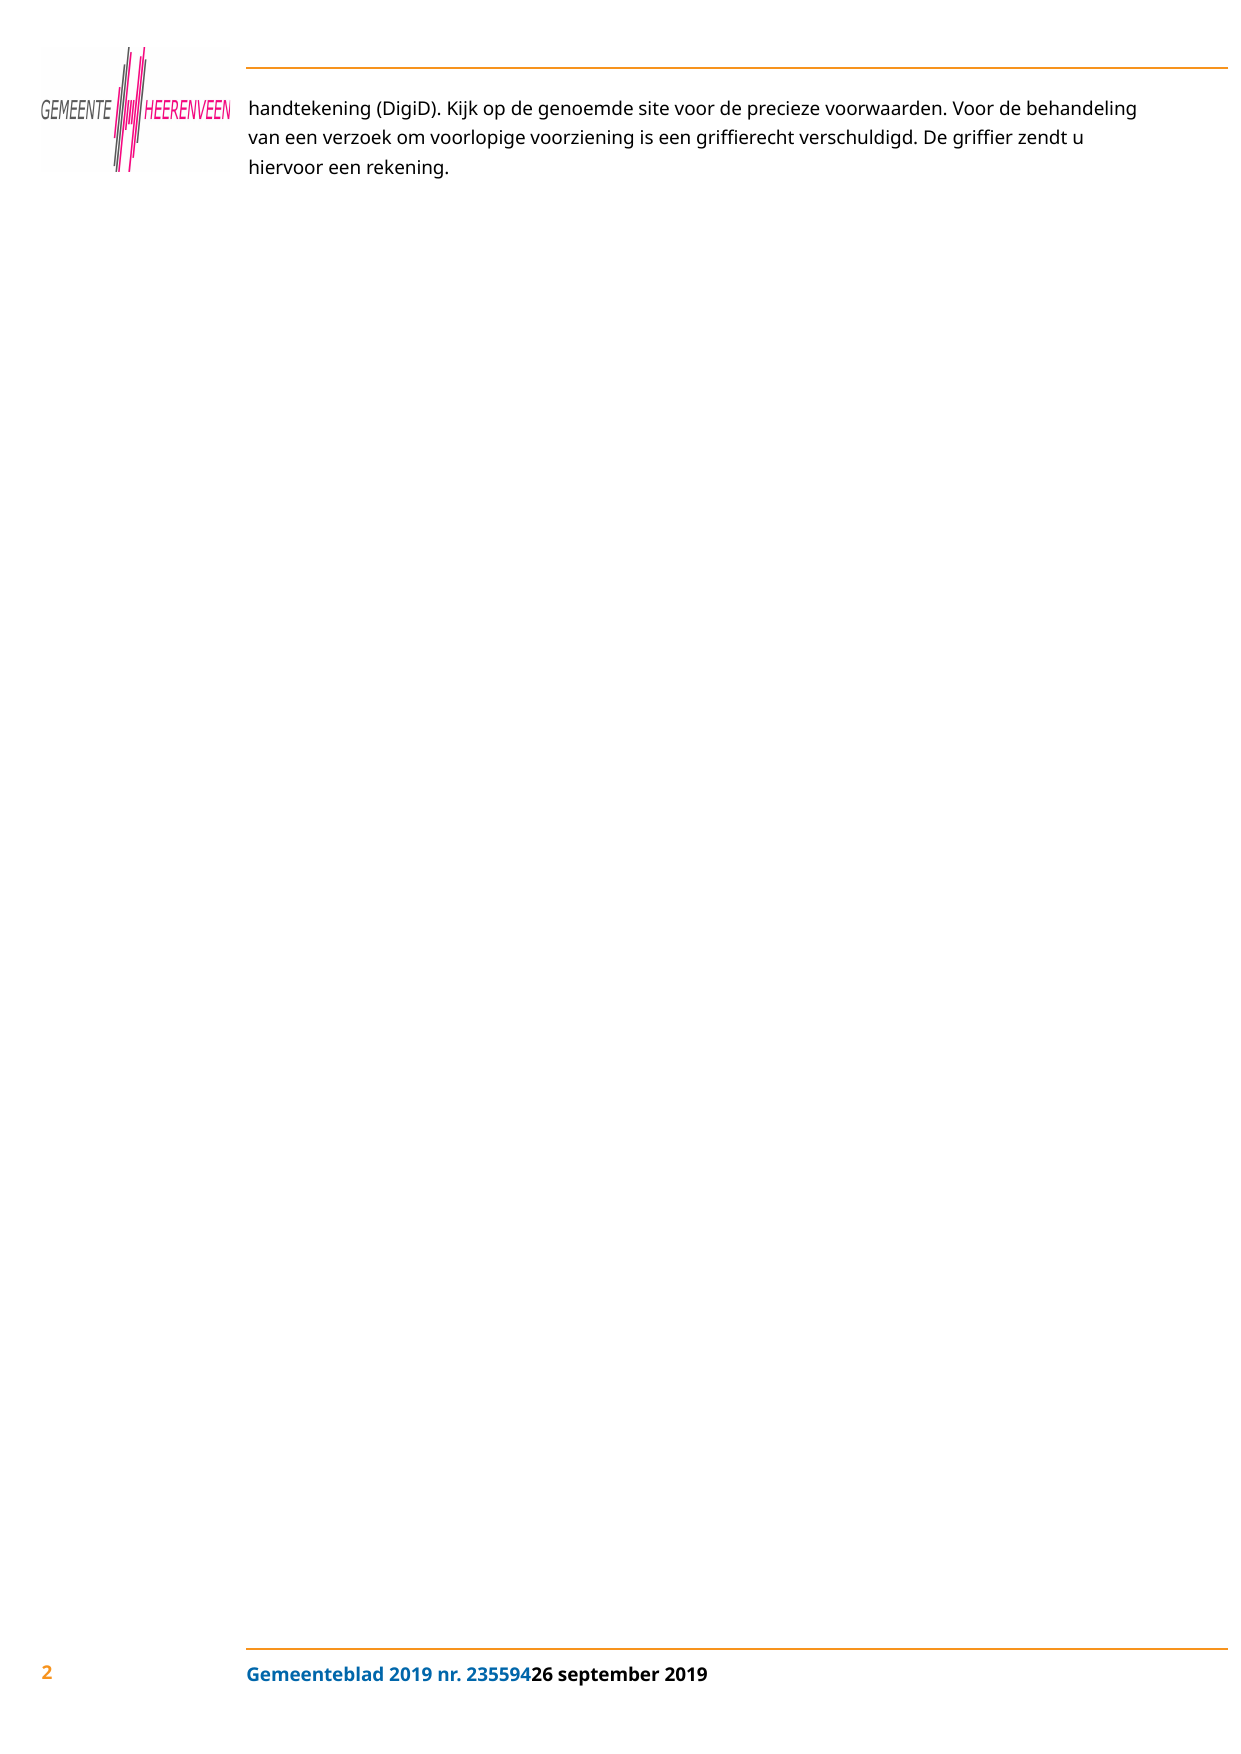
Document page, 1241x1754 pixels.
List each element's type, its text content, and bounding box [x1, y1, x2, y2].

text handtekening (DigiD). Kijk op de genoemde site voor de precieze voorwaarden. Voor de behandeling van een verzoek om voorlopige voorziening is een griffierecht verschuldigd. De griffier zendt u hiervoor een rekening. [248, 95, 1152, 180]
picture [41, 47, 231, 172]
